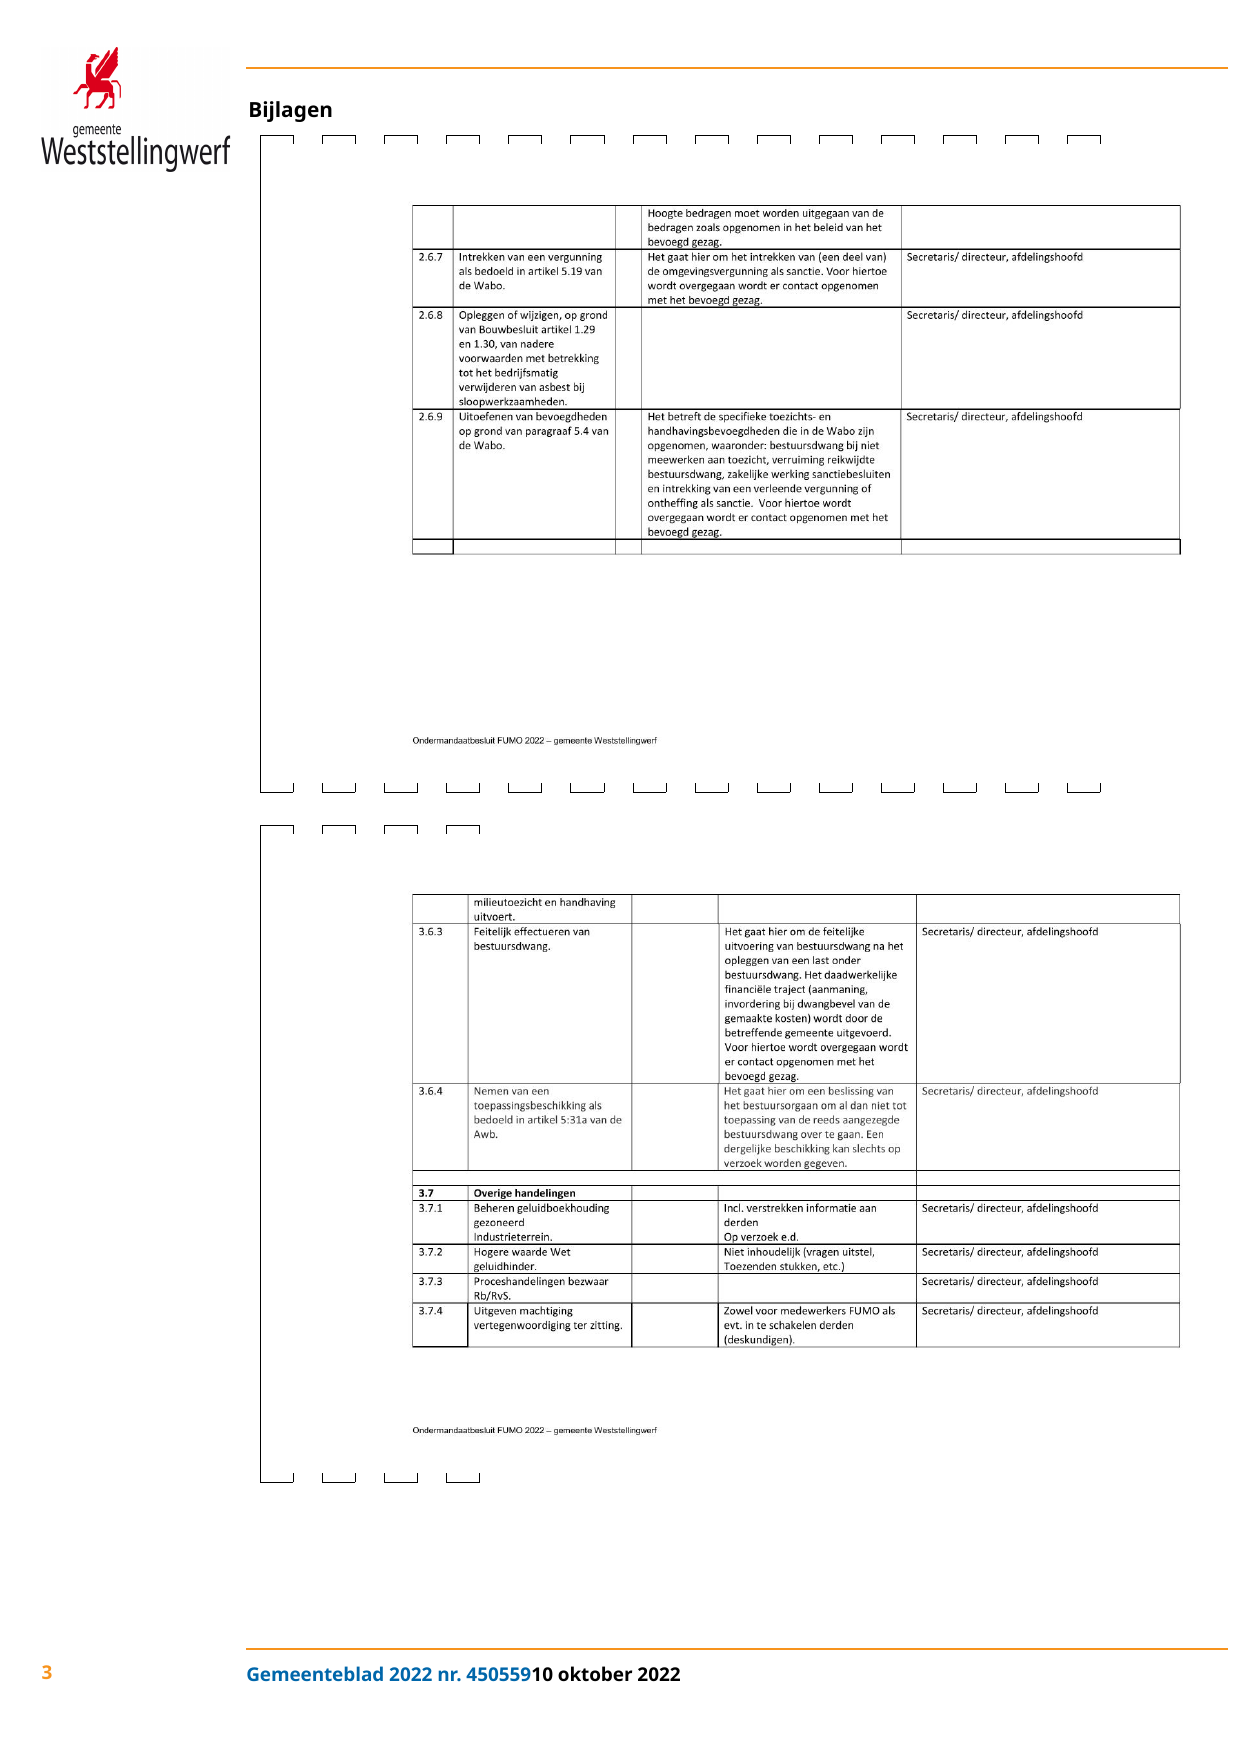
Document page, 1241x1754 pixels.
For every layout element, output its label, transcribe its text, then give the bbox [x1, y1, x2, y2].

text Bijlagen [248, 95, 1152, 123]
picture [268, 144, 1240, 783]
picture [41, 47, 231, 172]
picture [268, 834, 1240, 1473]
